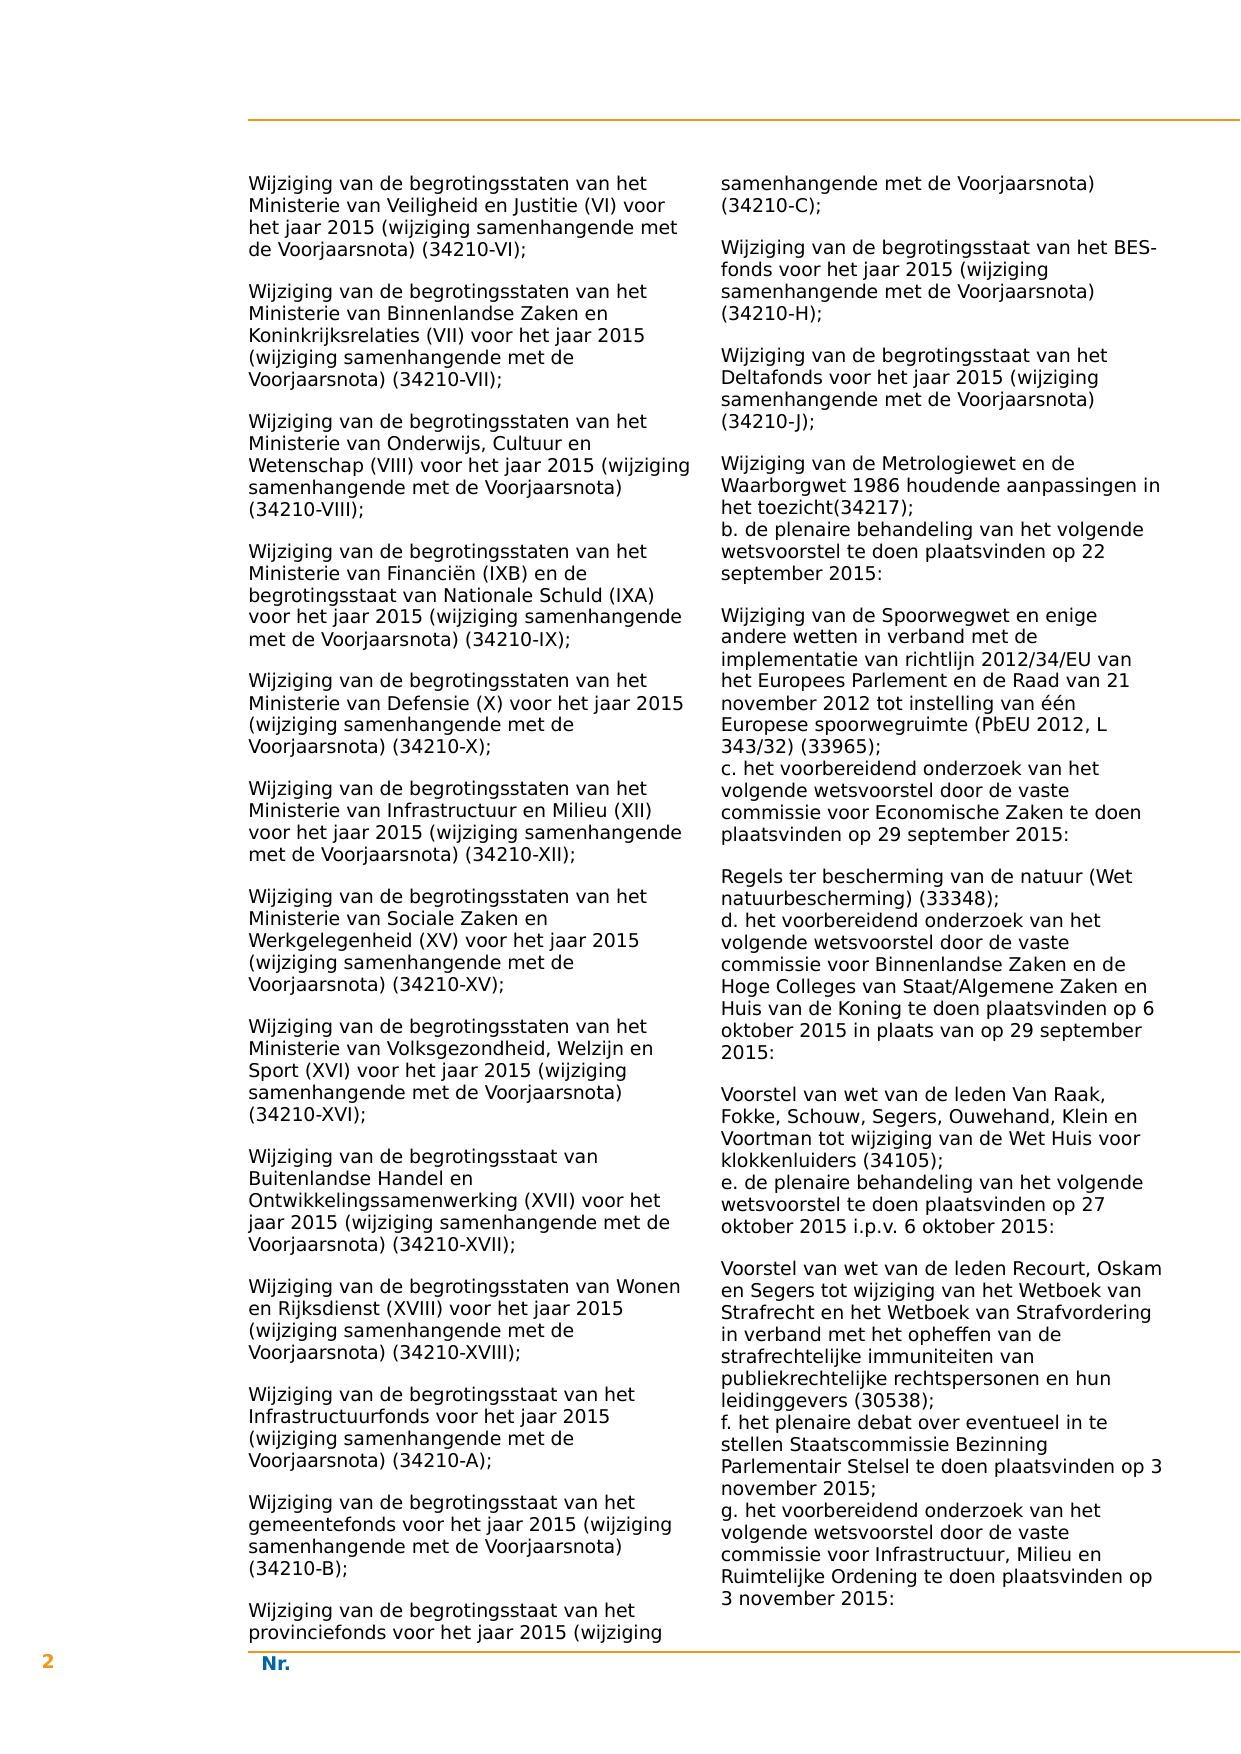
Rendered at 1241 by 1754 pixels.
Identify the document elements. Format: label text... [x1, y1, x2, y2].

text Wijziging van de begrotingsstaat van het BES-fonds voor het jaar 2015 (wijziging samenhangende met de Voorjaarsnota) (34210-H); [721, 237, 1163, 325]
text Wijziging van de begrotingsstaten van het Ministerie van Defensie (X) voor het jaar 2015 (wijziging samenhangende met de Voorjaarsnota) (34210-X); [248, 670, 691, 758]
text Wijziging van de begrotingsstaten van het Ministerie van Onderwijs, Cultuur en Wetenschap (VIII) voor het jaar 2015 (wijziging samenhangende met de Voorjaarsnota) (34210-VIII); [248, 411, 691, 521]
text Regels ter bescherming van de natuur (Wet natuurbescherming) (33348); [721, 866, 1163, 910]
text Wijziging van de begrotingsstaat van het Deltafonds voor het jaar 2015 (wijziging samenhangende met de Voorjaarsnota) (34210-J); [721, 345, 1163, 433]
text Wijziging van de begrotingsstaten van het Ministerie van Sociale Zaken en Werkgelegenheid (XV) voor het jaar 2015 (wijziging samenhangende met de Voorjaarsnota) (34210-XV); [248, 886, 691, 996]
text Wijziging van de begrotingsstaten van het Ministerie van Veiligheid en Justitie (VI) voor het jaar 2015 (wijziging samenhangende met de Voorjaarsnota) (34210-VI); [248, 173, 691, 261]
text Wijziging van de begrotingsstaten van het Ministerie van Volksgezondheid, Welzijn en Sport (XVI) voor het jaar 2015 (wijziging samenhangende met de Voorjaarsnota) (34210-XVI); [248, 1016, 691, 1126]
text Wijziging van de begrotingsstaat van het Infrastructuurfonds voor het jaar 2015 (wijziging samenhangende met de Voorjaarsnota) (34210-A); [248, 1384, 691, 1472]
text Wijziging van de begrotingsstaten van Wonen en Rijksdienst (XVIII) voor het jaar 2015 (wijziging samenhangende met de Voorjaarsnota) (34210-XVIII); [248, 1276, 691, 1364]
text Wijziging van de begrotingsstaat van het gemeentefonds voor het jaar 2015 (wijziging samenhangende met de Voorjaarsnota) (34210-B); [248, 1492, 691, 1580]
text e. de plenaire behandeling van het volgende wetsvoorstel te doen plaatsvinden op 27 oktober 2015 i.p.v. 6 oktober 2015: [721, 1172, 1163, 1238]
text Voorstel van wet van de leden Van Raak, Fokke, Schouw, Segers, Ouwehand, Klein en Voortman tot wijziging van de Wet Huis voor klokkenluiders (34105); [721, 1084, 1163, 1172]
text Wijziging van de begrotingsstaten van het Ministerie van Financiën (IXB) en de begrotingsstaat van Nationale Schuld (IXA) voor het jaar 2015 (wijziging samenhangende met de Voorjaarsnota) (34210-IX); [248, 541, 691, 650]
text Wijziging van de begrotingsstaten van het Ministerie van Infrastructuur en Milieu (XII) voor het jaar 2015 (wijziging samenhangende met de Voorjaarsnota) (34210-XII); [248, 778, 691, 866]
text Wijziging van de begrotingsstaat van het provinciefonds voor het jaar 2015 (wijziging [248, 1600, 691, 1644]
text f. het plenaire debat over eventueel in te stellen Staatscommissie Bezinning Parlementair Stelsel te doen plaatsvinden op 3 november 2015; [721, 1412, 1163, 1500]
text samenhangende met de Voorjaarsnota) (34210-C); [721, 173, 1163, 217]
text g. het voorbereidend onderzoek van het volgende wetsvoorstel door de vaste commissie voor Infrastructuur, Milieu en Ruimtelijke Ordening te doen plaatsvinden op 3 november 2015: [721, 1500, 1163, 1609]
text Wijziging van de begrotingsstaten van het Ministerie van Binnenlandse Zaken en Koninkrijksrelaties (VII) voor het jaar 2015 (wijziging samenhangende met de Voorjaarsnota) (34210-VII); [248, 281, 691, 391]
text d. het voorbereidend onderzoek van het volgende wetsvoorstel door de vaste commissie voor Binnenlandse Zaken en de Hoge Colleges van Staat/Algemene Zaken en Huis van de Koning te doen plaatsvinden op 6 oktober 2015 in plaats van op 29 september 2015: [721, 910, 1163, 1064]
text Wijziging van de Metrologiewet en de Waarborgwet 1986 houdende aanpassingen in het toezicht(34217); [721, 453, 1163, 518]
text c. het voorbereidend onderzoek van het volgende wetsvoorstel door de vaste commissie voor Economische Zaken te doen plaatsvinden op 29 september 2015: [721, 758, 1163, 846]
text Wijziging van de begrotingsstaat van Buitenlandse Handel en Ontwikkelingssamenwerking (XVII) voor het jaar 2015 (wijziging samenhangende met de Voorjaarsnota) (34210-XVII); [248, 1146, 691, 1256]
text Wijziging van de Spoorwegwet en enige andere wetten in verband met de implementatie van richtlijn 2012/34/EU van het Europees Parlement en de Raad van 21 november 2012 tot instelling van één Europese spoorwegruimte (PbEU 2012, L 343/32) (33965); [721, 604, 1163, 758]
text b. de plenaire behandeling van het volgende wetsvoorstel te doen plaatsvinden op 22 september 2015: [721, 518, 1163, 584]
text Voorstel van wet van de leden Recourt, Oskam en Segers tot wijziging van het Wetboek van Strafrecht en het Wetboek van Strafvordering in verband met het opheffen van de strafrechtelijke immuniteiten van publiekrechtelijke rechtspersonen en hun leidinggevers (30538); [721, 1258, 1163, 1412]
